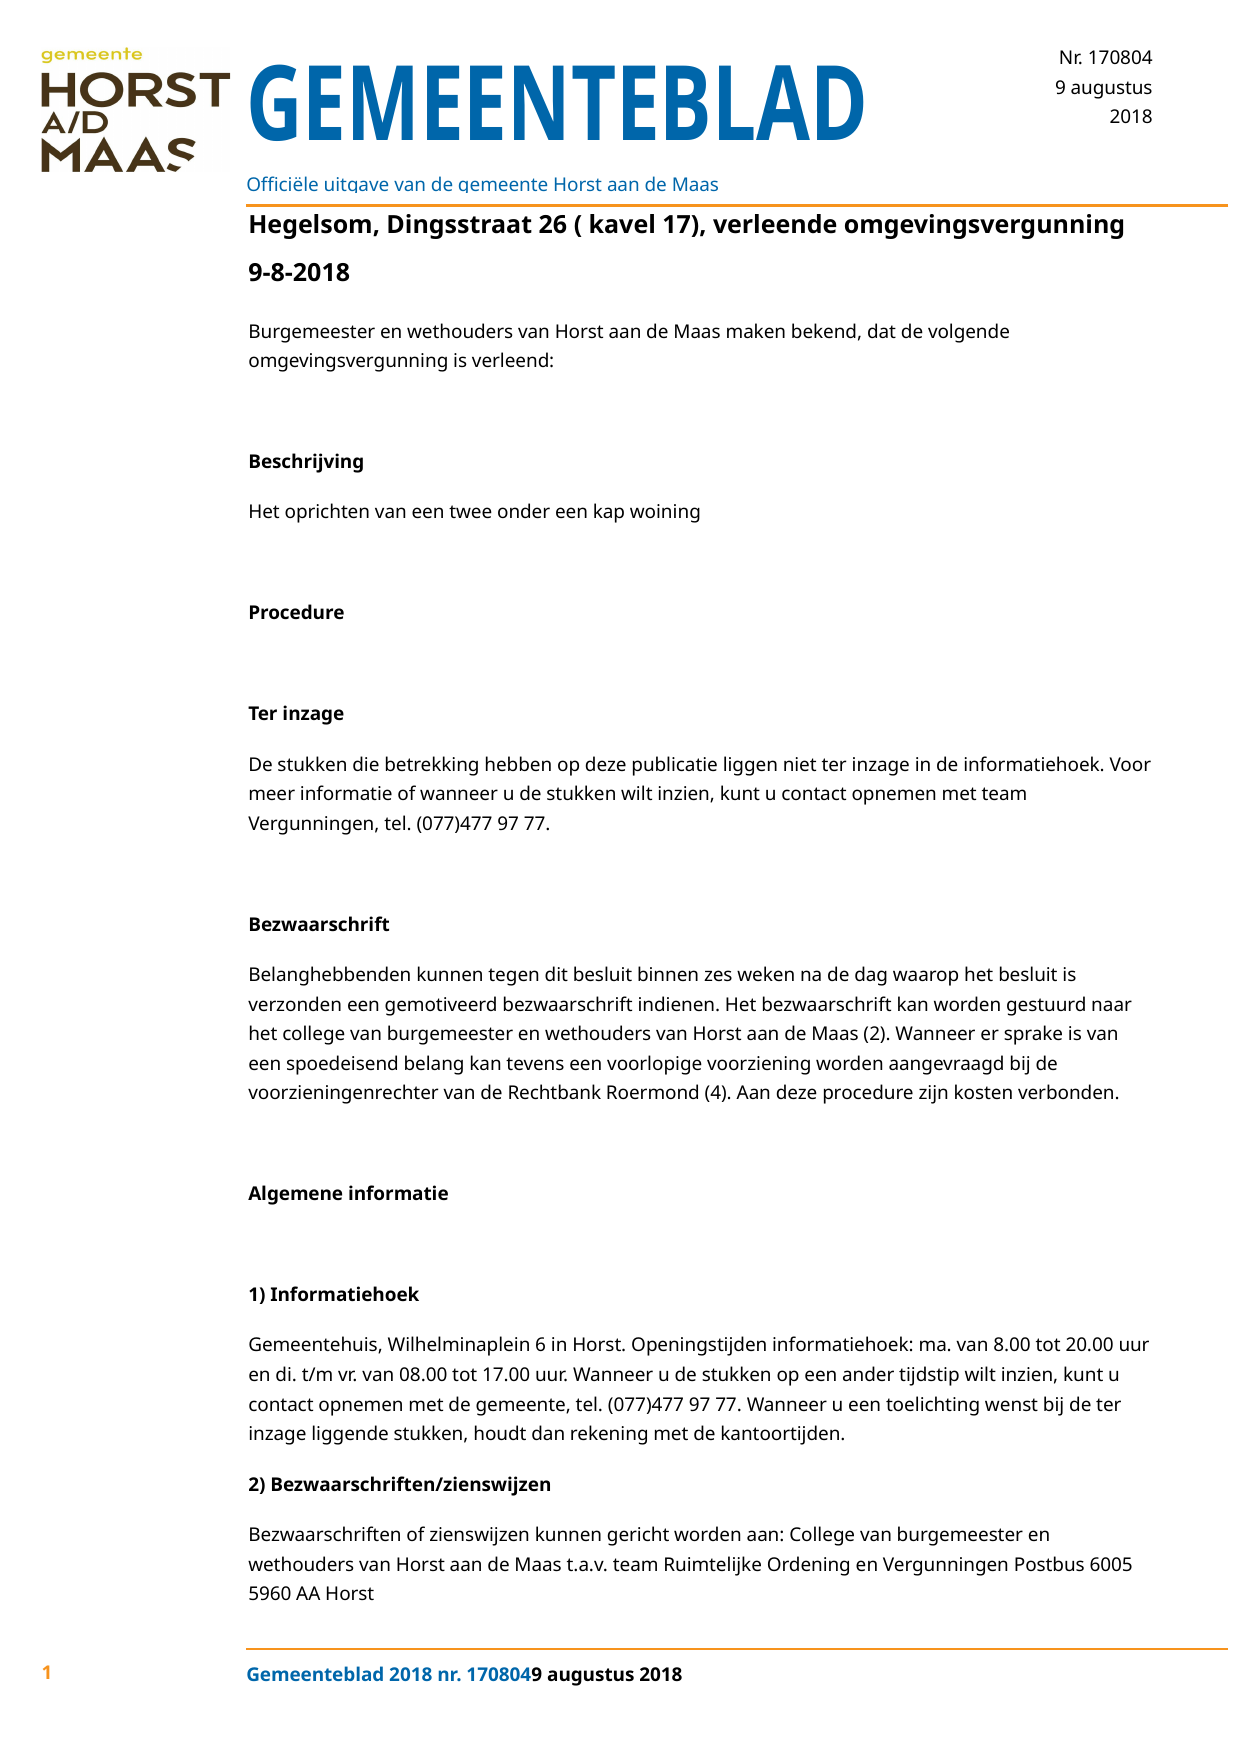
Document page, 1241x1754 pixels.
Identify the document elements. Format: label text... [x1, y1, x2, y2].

text Het oprichten van een twee onder een kap woining [248, 499, 1152, 524]
text Bezwaarschrift [248, 911, 1152, 937]
text Bezwaarschriften of zienswijzen kunnen gericht worden aan: College van burgemeester en wethouders van Horst aan de Maas t.a.v. team Ruimtelijke Ordening en Vergunningen Postbus 6005 5960 AA Horst [248, 1521, 1152, 1606]
text Algemene informatie [248, 1180, 1152, 1206]
text Procedure [248, 599, 1152, 625]
text Hegelsom, Dingsstraat 26 ( kavel 17), verleende omgevingsvergunning 9-8-2018 [248, 207, 1152, 288]
text Ter inzage [248, 700, 1152, 726]
text 2) Bezwaarschriften/zienswijzen [248, 1471, 1152, 1497]
text De stukken die betrekking hebben op deze publicatie liggen niet ter inzage in de informatiehoek. Voor meer informatie of wanneer u de stukken wilt inzien, kunt u contact opnemen met team Vergunningen, tel. (077)477 97 77. [248, 751, 1152, 836]
text Gemeentehuis, Wilhelminaplein 6 in Horst. Openingstijden informatiehoek: ma. van 8.00 tot 20.00 uur en di. t/m vr. van 08.00 tot 17.00 uur. Wanneer u de stukken op een ander tijdstip wilt inzien, kunt u contact opnemen met de gemeente, tel. (077)477 97 77. Wanneer u een toelichting wenst bij de ter inzage liggende stukken, houdt dan rekening met de kantoortijden. [248, 1332, 1152, 1446]
text 1) Informatiehoek [248, 1281, 1152, 1307]
text Burgemeester en wethouders van Horst aan de Maas maken bekend, dat de volgende omgevingsvergunning is verleend: [248, 318, 1152, 373]
text Belanghebbenden kunnen tegen dit besluit binnen zes weken na de dag waarop het besluit is verzonden een gemotiveerd bezwaarschrift indienen. Het bezwaarschrift kan worden gestuurd naar het college van burgemeester en wethouders van Horst aan de Maas (2). Wanneer er sprake is van een spoedeisend belang kan tevens een voorlopige voorziening worden aangevraagd bij de voorzieningenrechter van de Rechtbank Roermond (4). Aan deze procedure zijn kosten verbonden. [248, 961, 1152, 1105]
text Beschrijving [248, 448, 1152, 474]
picture [41, 47, 231, 172]
